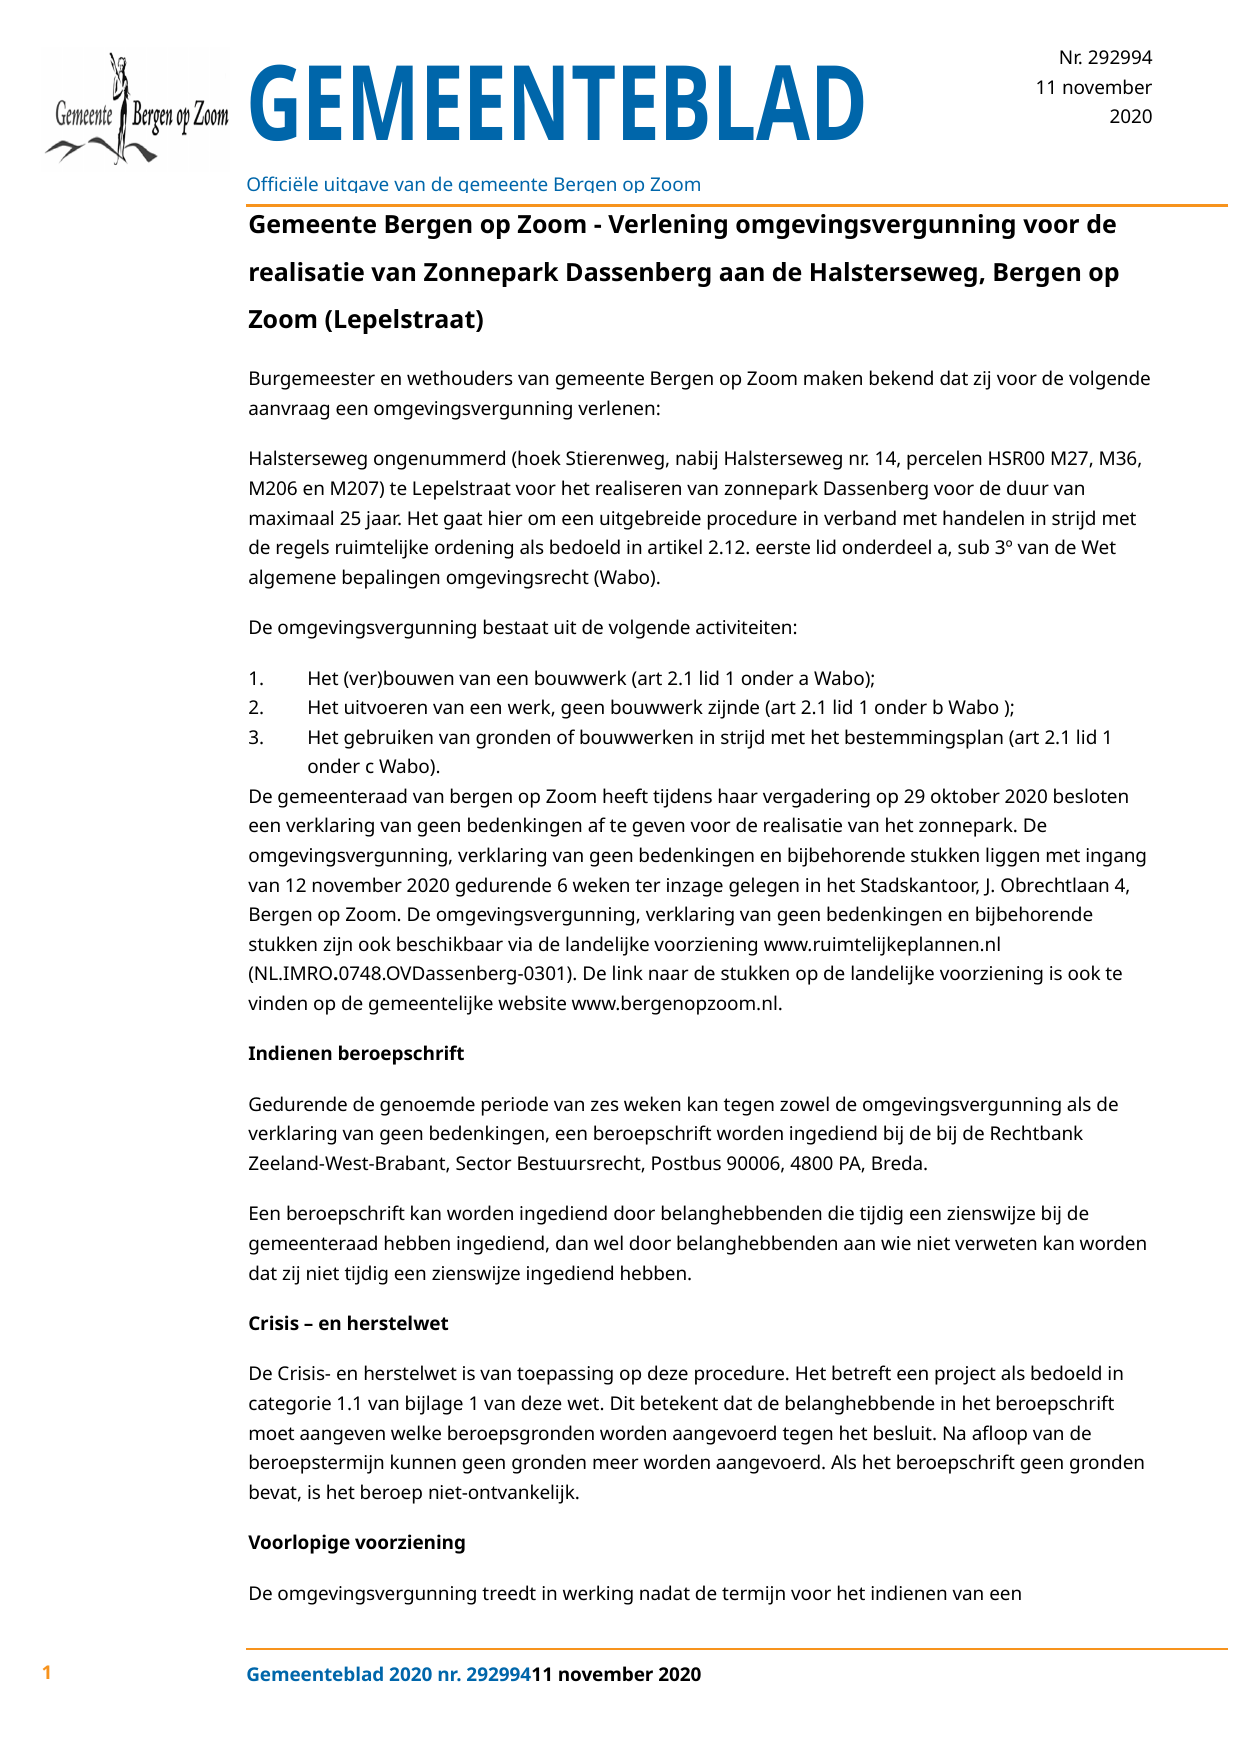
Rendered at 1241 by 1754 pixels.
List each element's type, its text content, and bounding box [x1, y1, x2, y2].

text Een beroepschrift kan worden ingediend door belanghebbenden die tijdig een zienswijze bij de gemeenteraad hebben ingediend, dan wel door belanghebbenden aan wie niet verweten kan worden dat zij niet tijdig een zienswijze ingediend hebben. [248, 1201, 1152, 1285]
picture [41, 47, 231, 172]
list Het uitvoeren van een werk, geen bouwwerk zijnde (art 2.1 lid 1 onder b Wabo ); [248, 694, 1152, 720]
text Gedurende de genoemde periode van zes weken kan tegen zowel de omgevingsvergunning als de verklaring van geen bedenkingen, een beroepschrift worden ingediend bij de bij de Rechtbank Zeeland-West-Brabant, Sector Bestuursrecht, Postbus 90006, 4800 PA, Breda. [248, 1091, 1152, 1176]
text Crisis – en herstelwet [248, 1310, 1152, 1336]
list Het gebruiken van gronden of bouwwerken in strijd met het bestemmingsplan (art 2.1 lid 1 onder c Wabo). [248, 724, 1152, 779]
text Voorlopige voorziening [248, 1529, 1152, 1555]
text Burgemeester en wethouders van gemeente Bergen op Zoom maken bekend dat zij voor de volgende aanvraag een omgevingsvergunning verlenen: [248, 366, 1152, 421]
text De gemeenteraad van bergen op Zoom heeft tijdens haar vergadering op 29 oktober 2020 besloten een verklaring van geen bedenkingen af te geven voor de realisatie van het zonnepark. De omgevingsvergunning, verklaring van geen bedenkingen en bijbehorende stukken liggen met ingang van 12 november 2020 gedurende 6 weken ter inzage gelegen in het Stadskantoor, J. Obrechtlaan 4, Bergen op Zoom. De omgevingsvergunning, verklaring van geen bedenkingen en bijbehorende stukken zijn ook beschikbaar via de landelijke voorziening www.ruimtelijkeplannen.nl (NL.IMRO.0748.OVDassenberg-0301). De link naar de stukken op de landelijke voorziening is ook te vinden op de gemeentelijke website www.bergenopzoom.nl. [248, 783, 1152, 1016]
list Het (ver)bouwen van een bouwwerk (art 2.1 lid 1 onder a Wabo); [248, 665, 1152, 690]
text De omgevingsvergunning bestaat uit de volgende activiteiten: [248, 614, 1152, 640]
text De omgevingsvergunning treedt in werking nadat de termijn voor het indienen van een [248, 1580, 1152, 1605]
text Gemeente Bergen op Zoom - Verlening omgevingsvergunning voor de realisatie van Zonnepark Dassenberg aan de Halsterseweg, Bergen op Zoom (Lepelstraat) [248, 207, 1152, 336]
text Indienen beroepschrift [248, 1041, 1152, 1066]
text Halsterseweg ongenummerd (hoek Stierenweg, nabij Halsterseweg nr. 14, percelen HSR00 M27, M36, M206 en M207) te Lepelstraat voor het realiseren van zonnepark Dassenberg voor de duur van maximaal 25 jaar. Het gaat hier om een uitgebreide procedure in verband met handelen in strijd met de regels ruimtelijke ordening als bedoeld in artikel 2.12. eerste lid onderdeel a, sub 3º van de Wet algemene bepalingen omgevingsrecht (Wabo). [248, 446, 1152, 589]
text De Crisis- en herstelwet is van toepassing op deze procedure. Het betreft een project als bedoeld in categorie 1.1 van bijlage 1 van deze wet. Dit betekent dat de belanghebbende in het beroepschrift moet aangeven welke beroepsgronden worden aangevoerd tegen het besluit. Na afloop van de beroepstermijn kunnen geen gronden meer worden aangevoerd. Als het beroepschrift geen gronden bevat, is het beroep niet-ontvankelijk. [248, 1361, 1152, 1504]
